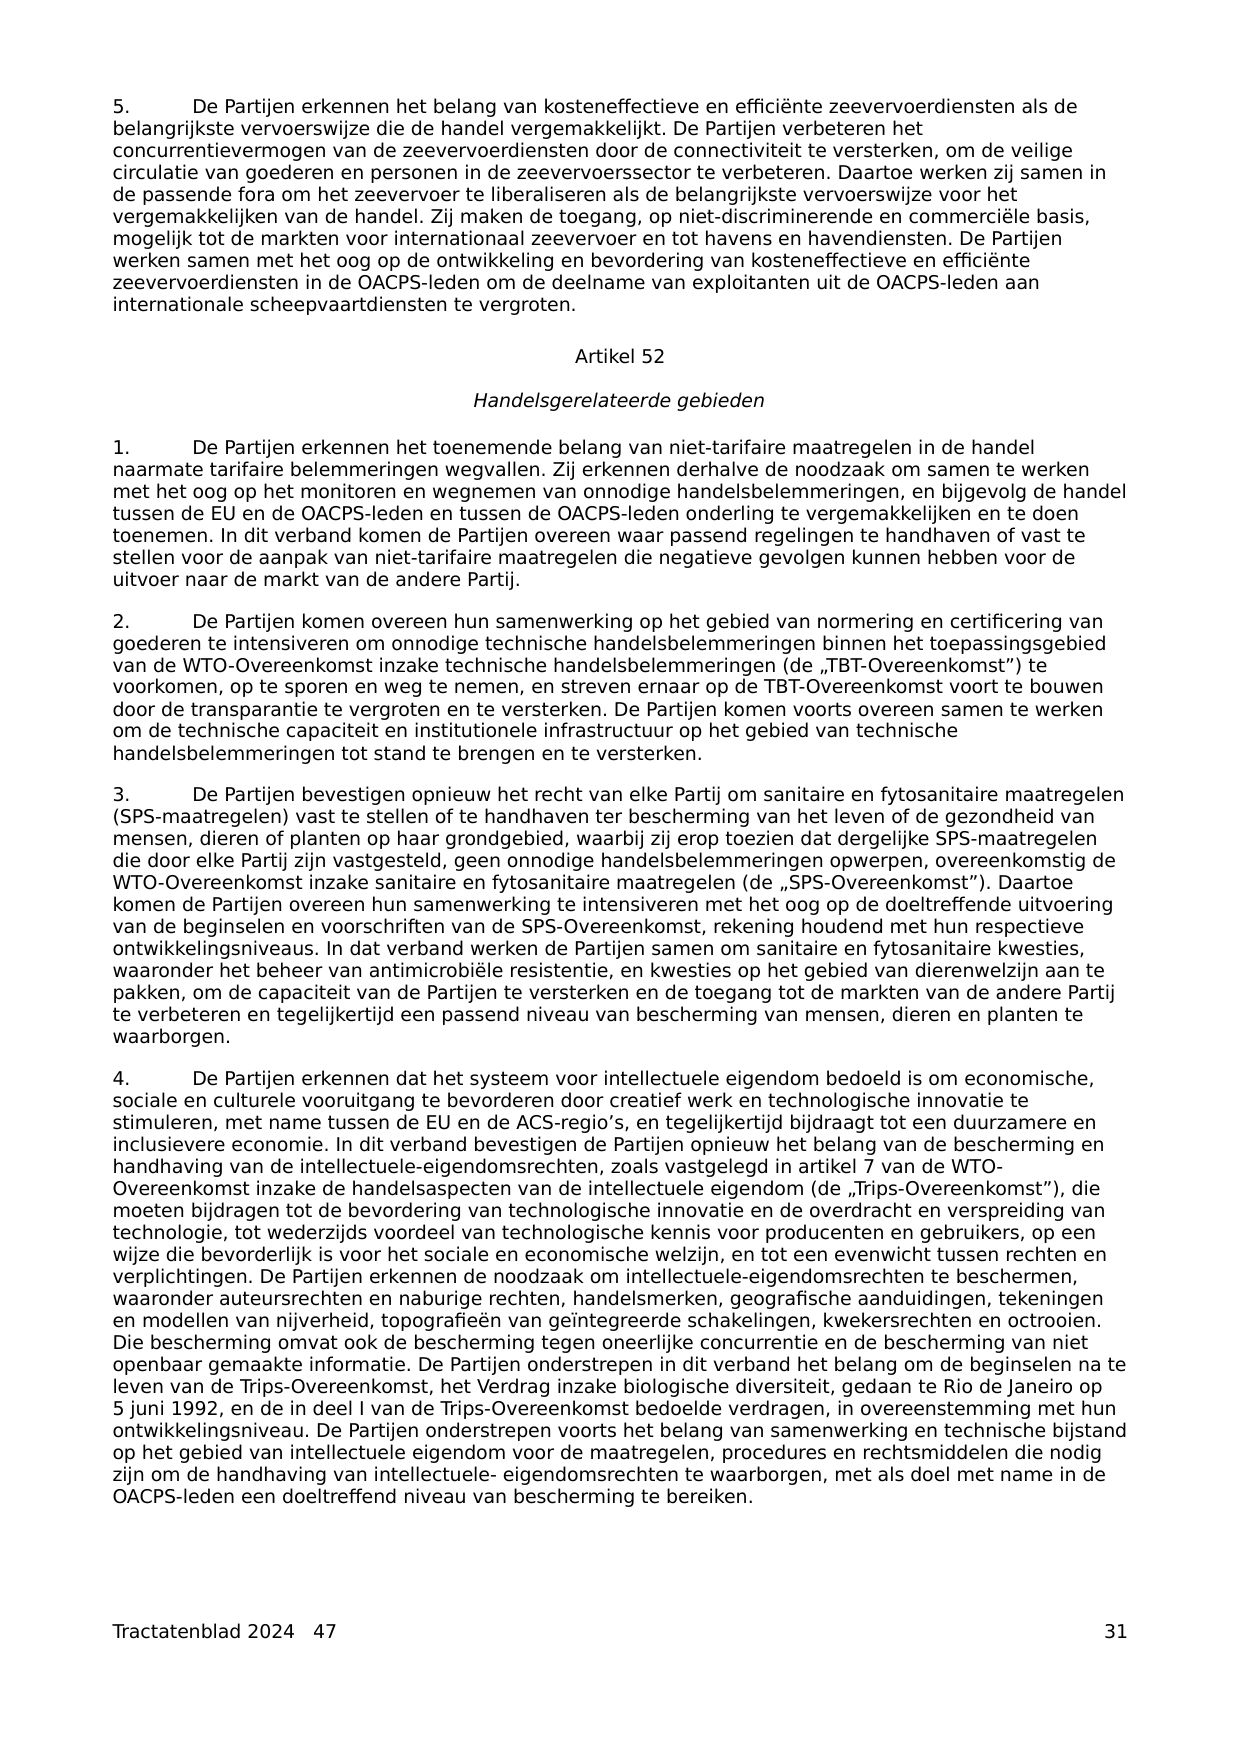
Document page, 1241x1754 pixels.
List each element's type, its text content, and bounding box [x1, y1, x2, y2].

text 4. De Partijen erkennen dat het systeem voor intellectuele eigendom bedoeld is om economische, sociale en culturele vooruitgang te bevorderen door creatief werk en technologische innovatie te stimuleren, met name tussen de EU en de ACS-regio’s, en tegelijkertijd bijdraagt tot een duurzamere en inclusievere economie. In dit verband bevestigen de Partijen opnieuw het belang van de bescherming en handhaving van de intellectuele-eigendomsrechten, zoals vastgelegd in artikel 7 van de WTO-Overeenkomst inzake de handelsaspecten van de intellectuele eigendom (de „Trips-Overeenkomst”), die moeten bijdragen tot de bevordering van technologische innovatie en de overdracht en verspreiding van technologie, tot wederzijds voordeel van technologische kennis voor producenten en gebruikers, op een wijze die bevorderlijk is voor het sociale en economische welzijn, en tot een evenwicht tussen rechten en verplichtingen. De Partijen erkennen de noodzaak om intellectuele-eigendomsrechten te beschermen, waaronder auteursrechten en naburige rechten, handelsmerken, geografische aanduidingen, tekeningen en modellen van nijverheid, topografieën van geïntegreerde schakelingen, kwekersrechten en octrooien. Die bescherming omvat ook de bescherming tegen oneerlijke concurrentie en de bescherming van niet openbaar gemaakte informatie. De Partijen onderstrepen in dit verband het belang om de beginselen na te leven van de Trips-Overeenkomst, het Verdrag inzake biologische diversiteit, gedaan te Rio de Janeiro op 5 juni 1992, en de in deel I van de Trips-Overeenkomst bedoelde verdragen, in overeenstemming met hun ontwikkelingsniveau. De Partijen onderstrepen voorts het belang van samenwerking en technische bijstand op het gebied van intellectuele eigendom voor de maatregelen, procedures en rechtsmiddelen die nodig zijn om de handhaving van intellectuele- eigendomsrechten te waarborgen, met als doel met name in de OACPS-leden een doeltreffend niveau van bescherming te bereiken. [112, 1068, 1128, 1508]
text 3. De Partijen bevestigen opnieuw het recht van elke Partij om sanitaire en fytosanitaire maatregelen (SPS-maatregelen) vast te stellen of te handhaven ter bescherming van het leven of de gezondheid van mensen, dieren of planten op haar grondgebied, waarbij zij erop toezien dat dergelijke SPS-maatregelen die door elke Partij zijn vastgesteld, geen onnodige handelsbelemmeringen opwerpen, overeenkomstig de WTO-Overeenkomst inzake sanitaire en fytosanitaire maatregelen (de „SPS-Overeenkomst”). Daartoe komen de Partijen overeen hun samenwerking te intensiveren met het oog op de doeltreffende uitvoering van de beginselen en voorschriften van de SPS-Overeenkomst, rekening houdend met hun respectieve ontwikkelingsniveaus. In dat verband werken de Partijen samen om sanitaire en fytosanitaire kwesties, waaronder het beheer van antimicrobiële resistentie, en kwesties op het gebied van dierenwelzijn aan te pakken, om de capaciteit van de Partijen te versterken en de toegang tot de markten van de andere Partij te verbeteren en tegelijkertijd een passend niveau van bescherming van mensen, dieren en planten te waarborgen. [112, 784, 1128, 1048]
subtitle Artikel 52 Handelsgerelateerde gebieden [112, 346, 1128, 412]
text 1. De Partijen erkennen het toenemende belang van niet-tarifaire maatregelen in de handel naarmate tarifaire belemmeringen wegvallen. Zij erkennen derhalve de noodzaak om samen te werken met het oog op het monitoren en wegnemen van onnodige handelsbelemmeringen, en bijgevolg de handel tussen de EU en de OACPS-leden en tussen de OACPS-leden onderling te vergemakkelijken en te doen toenemen. In dit verband komen de Partijen overeen waar passend regelingen te handhaven of vast te stellen voor de aanpak van niet-tarifaire maatregelen die negatieve gevolgen kunnen hebben voor de uitvoer naar de markt van de andere Partij. [112, 437, 1128, 591]
text 5. De Partijen erkennen het belang van kosteneffectieve en efficiënte zeevervoerdiensten als de belangrijkste vervoerswijze die de handel vergemakkelijkt. De Partijen verbeteren het concurrentievermogen van de zeevervoerdiensten door de connectiviteit te versterken, om de veilige circulatie van goederen en personen in de zeevervoerssector te verbeteren. Daartoe werken zij samen in de passende fora om het zeevervoer te liberaliseren als de belangrijkste vervoerswijze voor het vergemakkelijken van de handel. Zij maken de toegang, op niet-discriminerende en commerciële basis, mogelijk tot de markten voor internationaal zeevervoer en tot havens en havendiensten. De Partijen werken samen met het oog op de ontwikkeling en bevordering van kosteneffectieve en efficiënte zeevervoerdiensten in de OACPS-leden om de deelname van exploitanten uit de OACPS-leden aan internationale scheepvaartdiensten te vergroten. [112, 96, 1128, 316]
text 2. De Partijen komen overeen hun samenwerking op het gebied van normering en certificering van goederen te intensiveren om onnodige technische handelsbelemmeringen binnen het toepassingsgebied van de WTO-Overeenkomst inzake technische handelsbelemmeringen (de „TBT-Overeenkomst”) te voorkomen, op te sporen en weg te nemen, en streven ernaar op de TBT-Overeenkomst voort te bouwen door de transparantie te vergroten en te versterken. De Partijen komen voorts overeen samen te werken om de technische capaciteit en institutionele infrastructuur op het gebied van technische handelsbelemmeringen tot stand te brengen en te versterken. [112, 611, 1128, 764]
